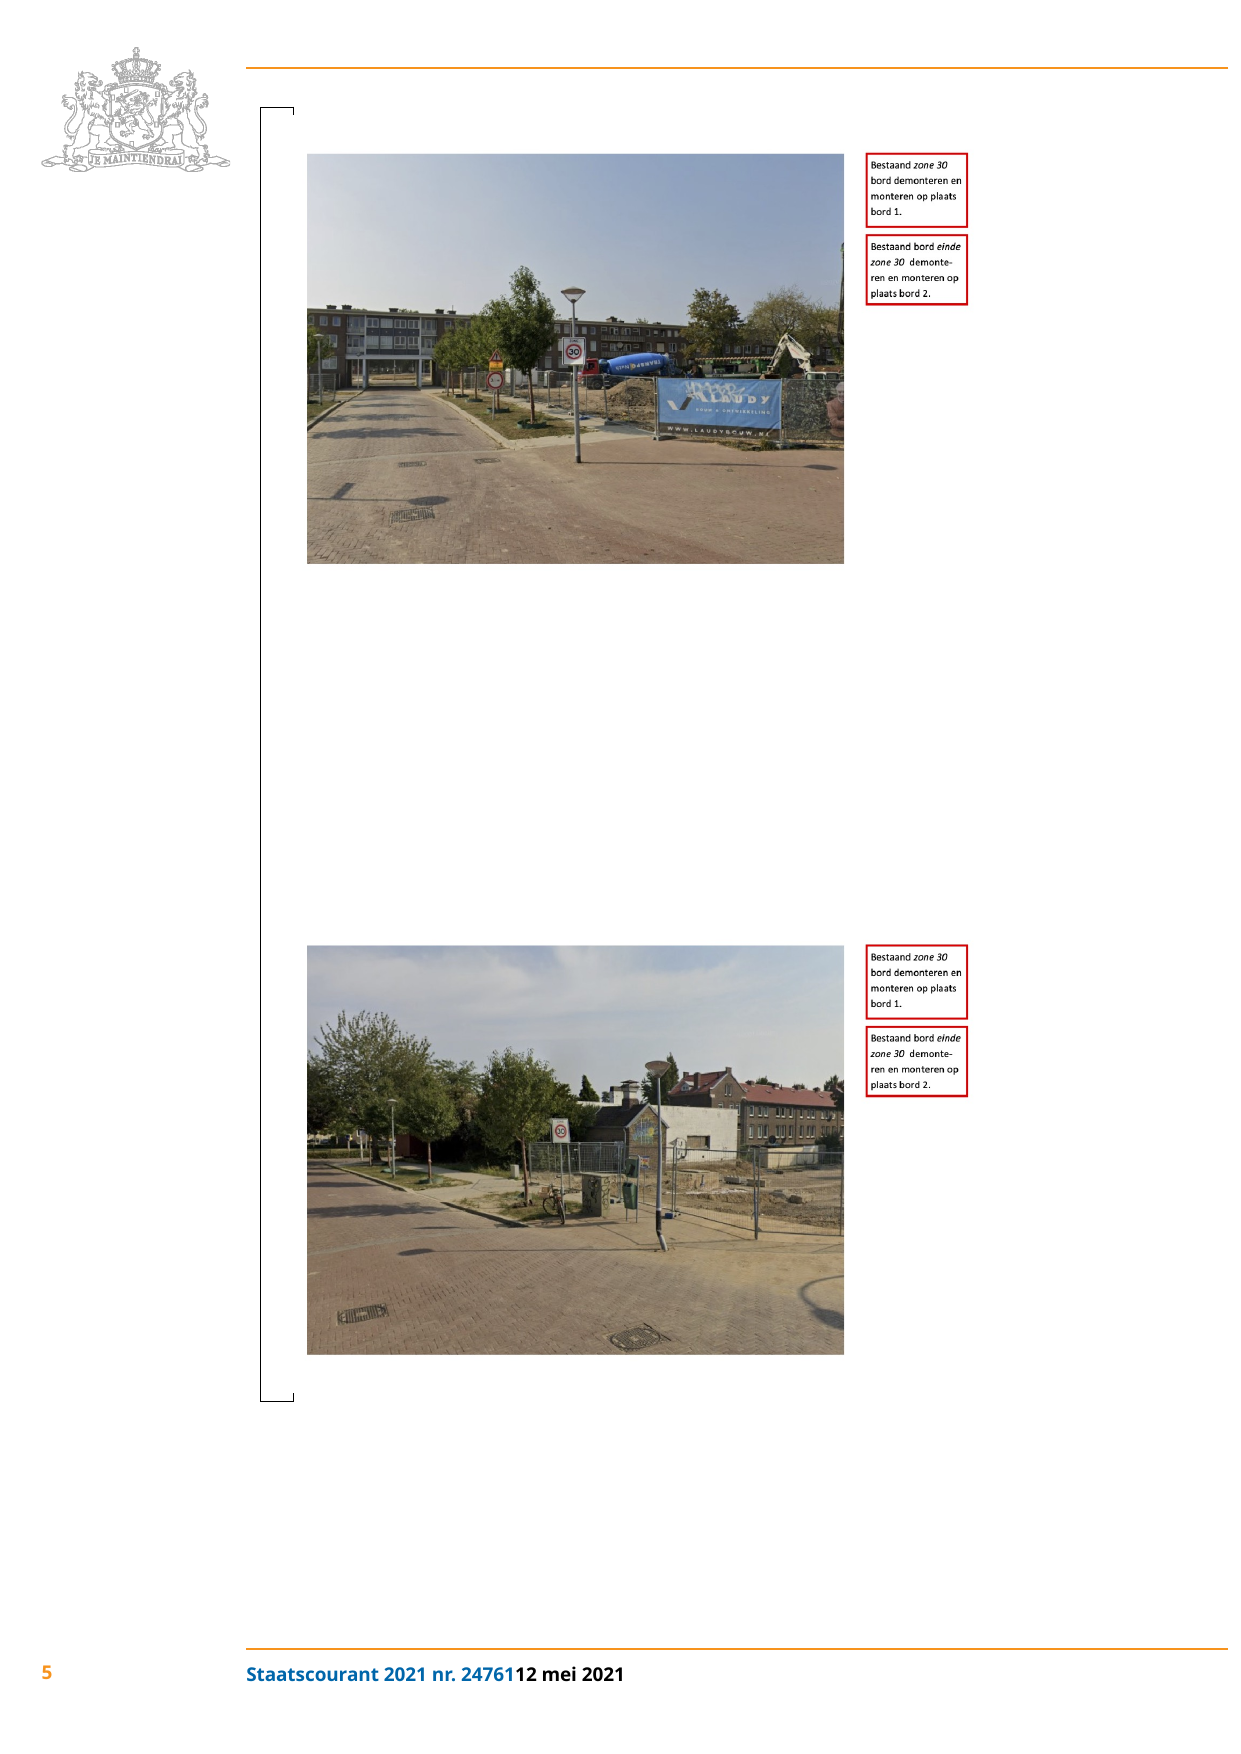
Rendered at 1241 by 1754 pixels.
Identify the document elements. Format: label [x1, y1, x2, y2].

picture [268, 115, 1173, 1393]
picture [41, 47, 231, 172]
